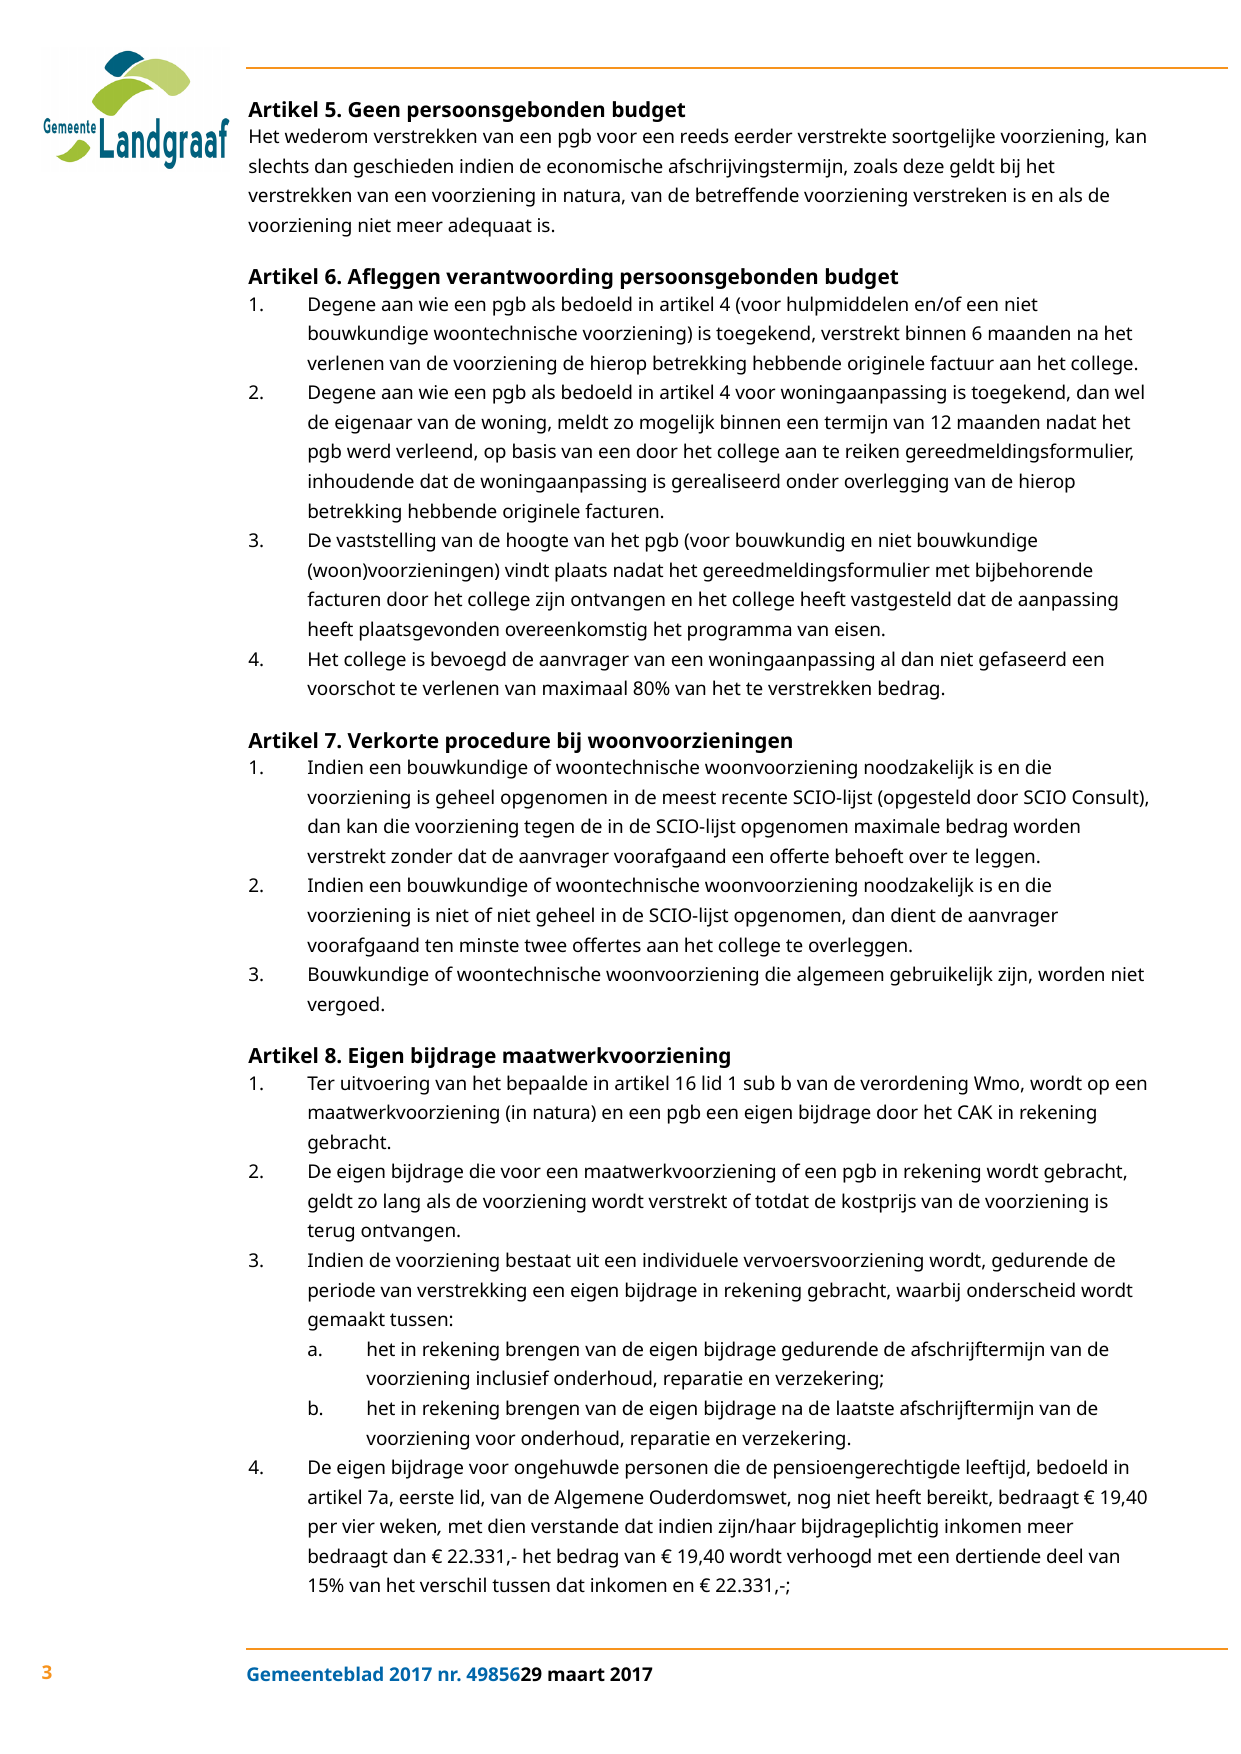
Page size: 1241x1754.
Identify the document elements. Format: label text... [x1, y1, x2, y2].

text Artikel 7. Verkorte procedure bij woonvoorzieningen [248, 726, 1152, 754]
text Artikel 5. Geen persoonsgebonden budget [248, 95, 1152, 123]
text Artikel 6. Afleggen verantwoording persoonsgebonden budget [248, 262, 1152, 291]
list voorziening inclusief onderhoud, reparatie en verzekering; [307, 1366, 1152, 1391]
list De eigen bijdrage voor ongehuwde personen die de pensioengerechtigde leeftijd, bedoeld in artikel 7a, eerste lid, van de Algemene Ouderdomswet, nog niet heeft bereikt, bedraagt € 19,40 per vier weken, met dien verstande dat indien zijn/haar bijdrageplichtig inkomen meer bedraagt dan € 22.331,- het bedrag van € 19,40 wordt verhoogd met een dertiende deel van 15% van het verschil tussen dat inkomen en € 22.331,-; [248, 1454, 1152, 1598]
list Indien een bouwkundige of woontechnische woonvoorziening noodzakelijk is en die voorziening is niet of niet geheel in de SCIO-lijst opgenomen, dan dient de aanvrager voorafgaand ten minste twee offertes aan het college te overleggen. [248, 873, 1152, 957]
list Bouwkundige of woontechnische woonvoorziening die algemeen gebruikelijk zijn, worden niet vergoed. [248, 961, 1152, 1017]
list Indien de voorziening bestaat uit een individuele vervoersvoorziening wordt, gedurende de periode van verstrekking een eigen bijdrage in rekening gebracht, waarbij onderscheid wordt gemaakt tussen: [248, 1247, 1152, 1332]
list Het college is bevoegd de aanvrager van een woningaanpassing al dan niet gefaseerd een voorschot te verlenen van maximaal 80% van het te verstrekken bedrag. [248, 646, 1152, 701]
list Indien een bouwkundige of woontechnische woonvoorziening noodzakelijk is en die voorziening is geheel opgenomen in de meest recente SCIO-lijst (opgesteld door SCIO Consult), dan kan die voorziening tegen de in de SCIO-lijst opgenomen maximale bedrag worden verstrekt zonder dat de aanvrager voorafgaand een offerte behoeft over te leggen. [248, 754, 1152, 869]
text Artikel 8. Eigen bijdrage maatwerkvoorziening [248, 1041, 1152, 1070]
list De vaststelling van de hoogte van het pgb (voor bouwkundig en niet bouwkundige (woon)voorzieningen) vindt plaats nadat het gereedmeldingsformulier met bijbehorende facturen door het college zijn ontvangen en het college heeft vastgesteld dat de aanpassing heeft plaatsgevonden overeenkomstig het programma van eisen. [248, 527, 1152, 642]
list Ter uitvoering van het bepaalde in artikel 16 lid 1 sub b van de verordening Wmo, wordt op een maatwerkvoorziening (in natura) en een pgb een eigen bijdrage door het CAK in rekening gebracht. [248, 1070, 1152, 1155]
list het in rekening brengen van de eigen bijdrage na de laatste afschrijftermijn van de voorziening voor onderhoud, reparatie en verzekering. [307, 1395, 1152, 1451]
picture [41, 47, 231, 172]
list Degene aan wie een pgb als bedoeld in artikel 4 (voor hulpmiddelen en/of een niet bouwkundige woontechnische voorziening) is toegekend, verstrekt binnen 6 maanden na het verlenen van de voorziening de hierop betrekking hebbende originele factuur aan het college. [248, 291, 1152, 376]
text Het wederom verstrekken van een pgb voor een reeds eerder verstrekte soortgelijke voorziening, kan slechts dan geschieden indien de economische afschrijvingstermijn, zoals deze geldt bij het verstrekken van een voorziening in natura, van de betreffende voorziening verstreken is en als de voorziening niet meer adequaat is. [248, 123, 1152, 238]
list het in rekening brengen van de eigen bijdrage gedurende de afschrijftermijn van de [307, 1336, 1152, 1362]
list De eigen bijdrage die voor een maatwerkvoorziening of een pgb in rekening wordt gebracht, geldt zo lang als de voorziening wordt verstrekt of totdat de kostprijs van de voorziening is terug ontvangen. [248, 1158, 1152, 1243]
list Degene aan wie een pgb als bedoeld in artikel 4 voor woningaanpassing is toegekend, dan wel de eigenaar van de woning, meldt zo mogelijk binnen een termijn van 12 maanden nadat het pgb werd verleend, op basis van een door het college aan te reiken gereedmeldingsformulier, inhoudende dat de woningaanpassing is gerealiseerd onder overlegging van de hierop betrekking hebbende originele facturen. [248, 379, 1152, 524]
